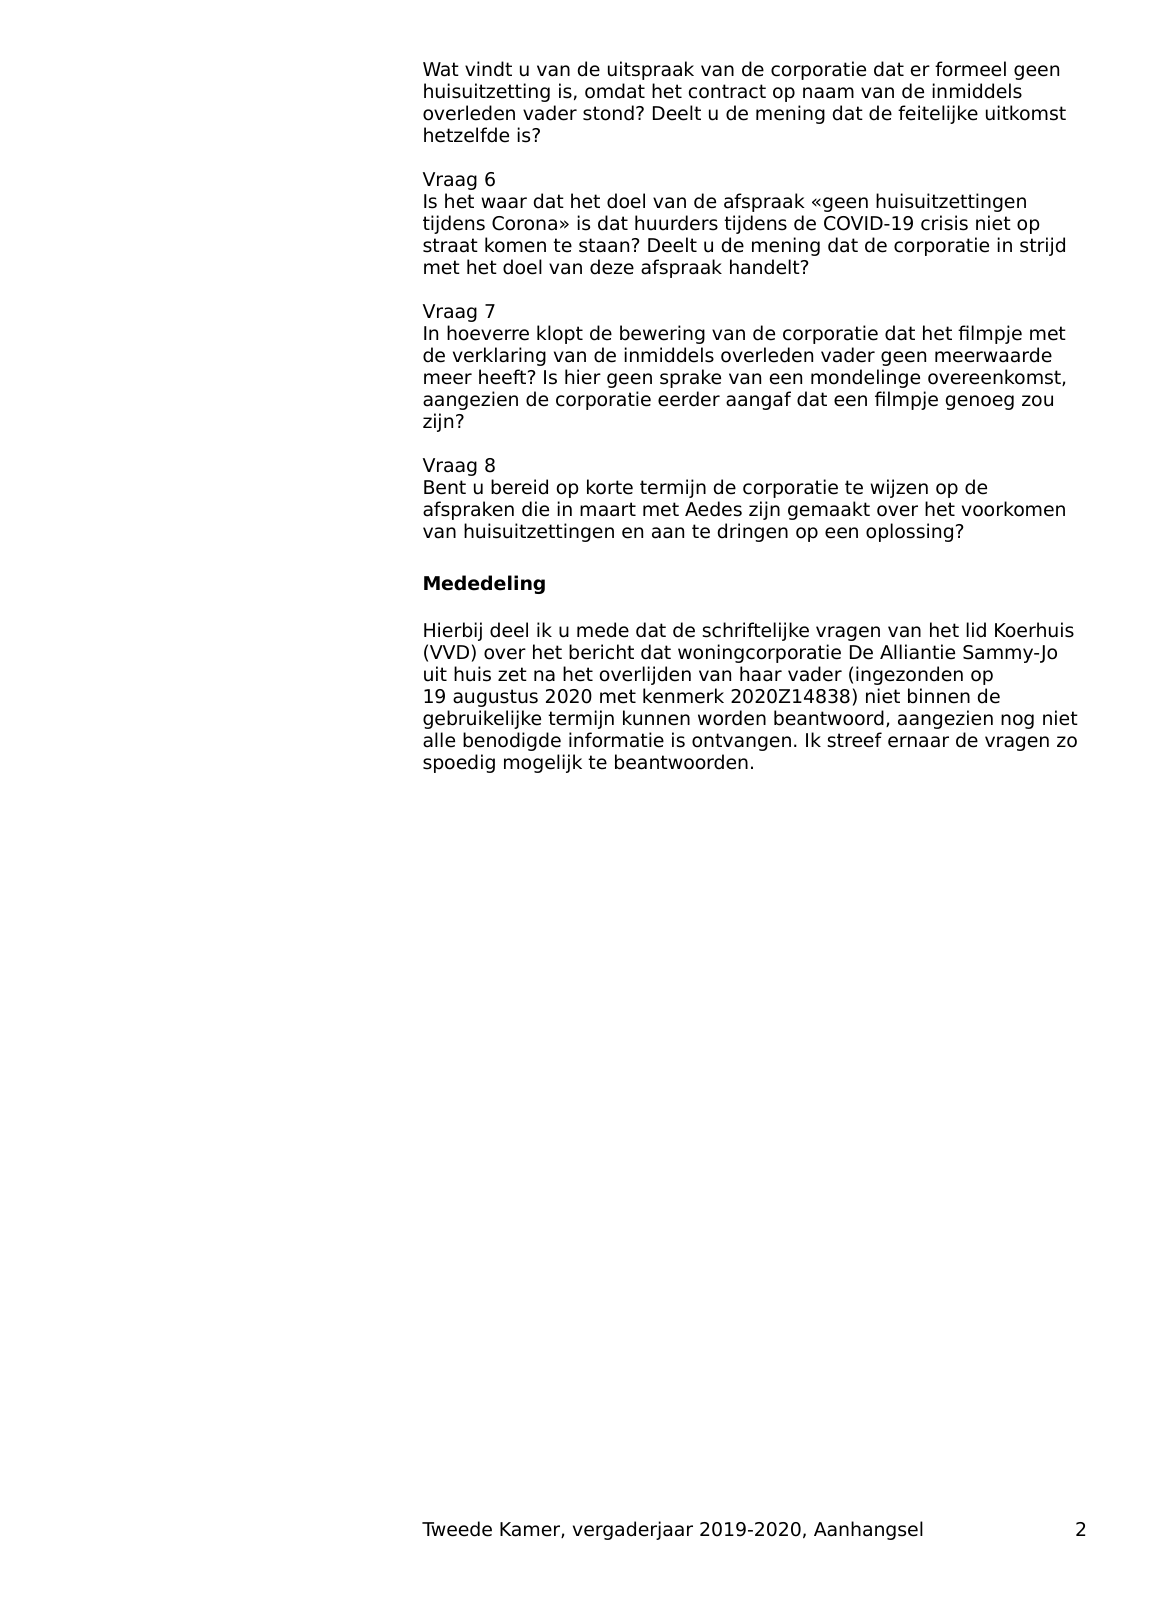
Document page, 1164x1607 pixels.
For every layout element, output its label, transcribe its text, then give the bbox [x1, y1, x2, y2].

text Wat vindt u van de uitspraak van de corporatie dat er formeel geen huisuitzetting is, omdat het contract op naam van de inmiddels overleden vader stond? Deelt u de mening dat de feitelijke uitkomst hetzelfde is? [422, 59, 1087, 147]
text Bent u bereid op korte termijn de corporatie te wijzen op de afspraken die in maart met Aedes zijn gemaakt over het voorkomen van huisuitzettingen en aan te dringen op een oplossing? [422, 477, 1087, 543]
text Is het waar dat het doel van de afspraak «geen huisuitzettingen tijdens Corona» is dat huurders tijdens de COVID-19 crisis niet op straat komen te staan? Deelt u de mening dat de corporatie in strijd met het doel van deze afspraak handelt? [422, 191, 1087, 279]
text Vraag 6 [422, 169, 1087, 191]
text Vraag 8 [422, 455, 1087, 477]
subtitle Mededeling [422, 573, 1087, 595]
text Vraag 7 [422, 301, 1087, 323]
text Hierbij deel ik u mede dat de schriftelijke vragen van het lid Koerhuis (VVD) over het bericht dat woningcorporatie De Alliantie Sammy-Jo uit huis zet na het overlijden van haar vader (ingezonden op 19 augustus 2020 met kenmerk 2020Z14838) niet binnen de gebruikelijke termijn kunnen worden beantwoord, aangezien nog niet alle benodigde informatie is ontvangen. Ik streef ernaar de vragen zo spoedig mogelijk te beantwoorden. [422, 620, 1087, 774]
text In hoeverre klopt de bewering van de corporatie dat het filmpje met de verklaring van de inmiddels overleden vader geen meerwaarde meer heeft? Is hier geen sprake van een mondelinge overeenkomst, aangezien de corporatie eerder aangaf dat een filmpje genoeg zou zijn? [422, 323, 1087, 433]
